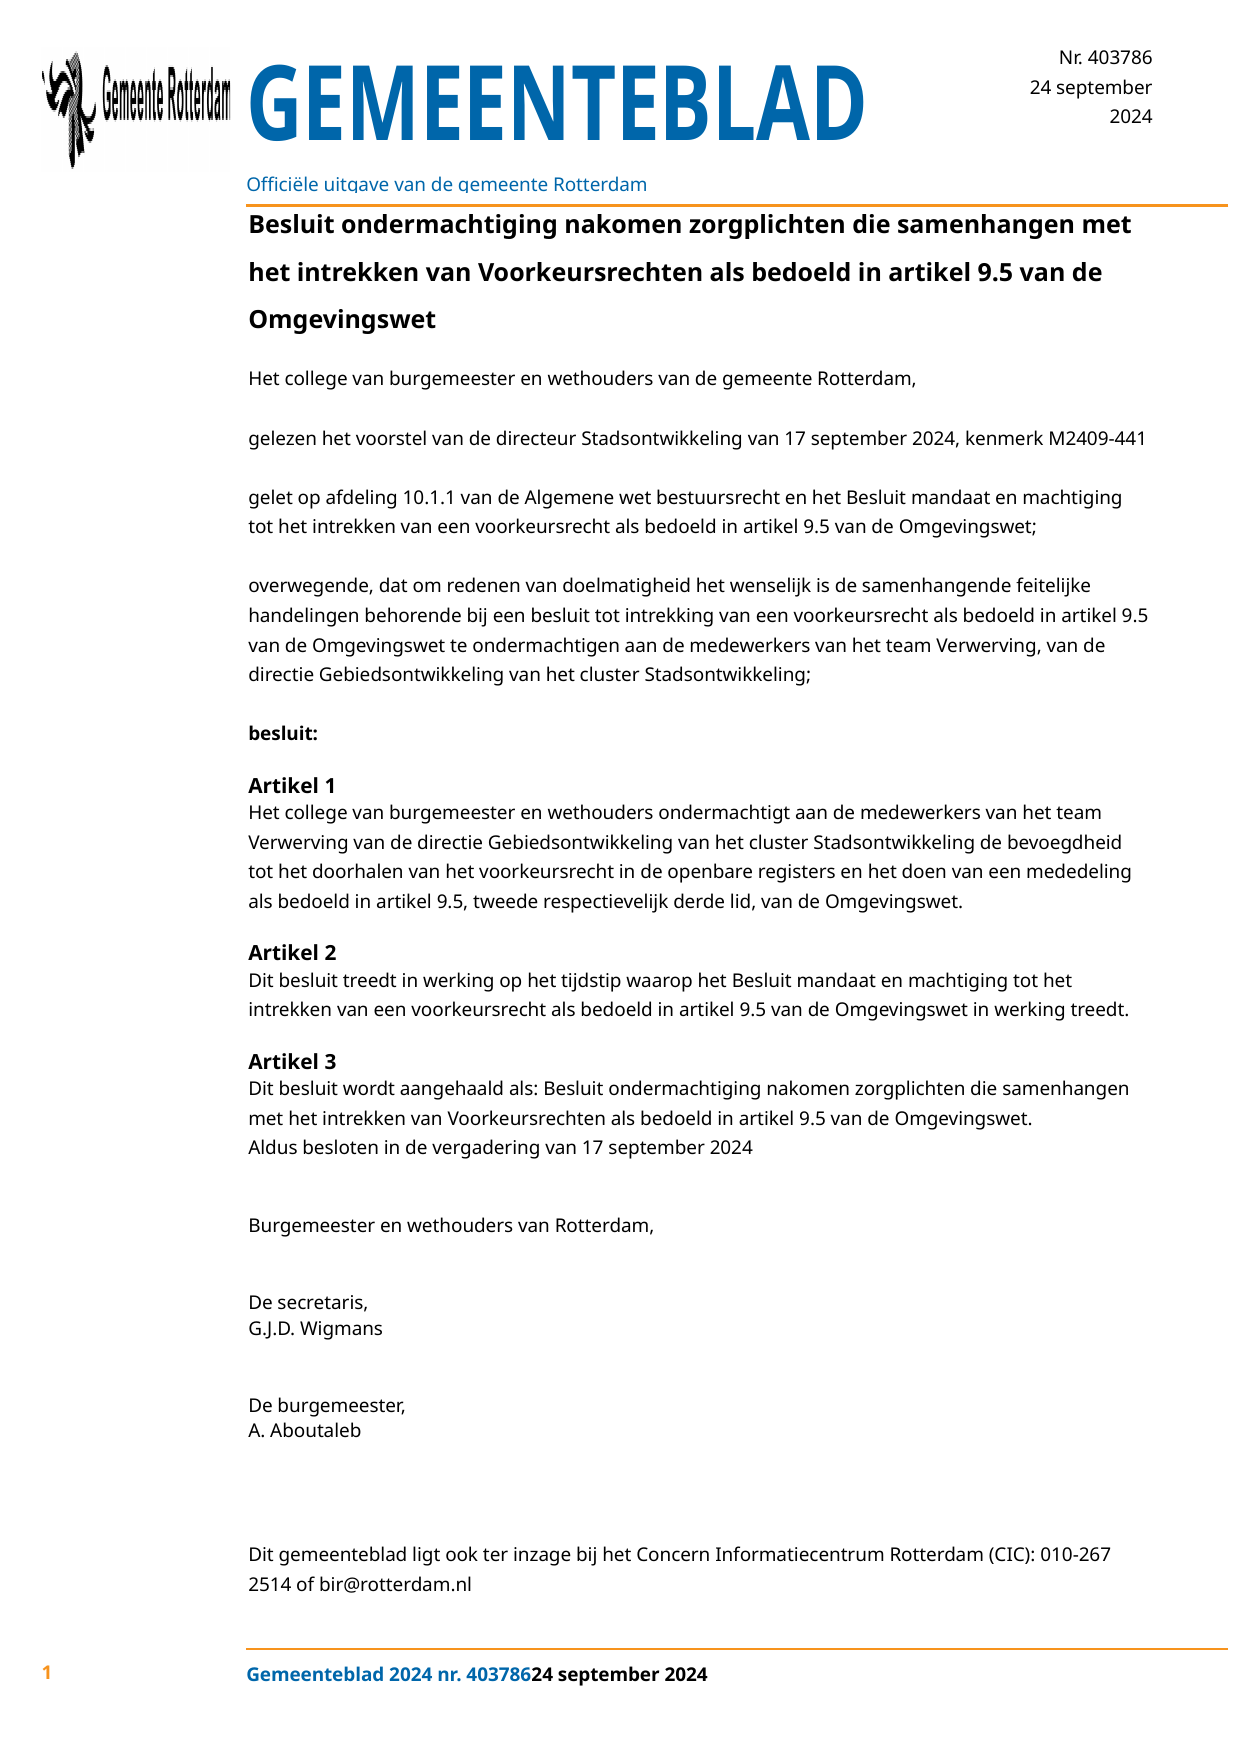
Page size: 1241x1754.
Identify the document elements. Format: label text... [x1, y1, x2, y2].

text Artikel 2 [248, 938, 1152, 967]
text Artikel 3 [248, 1047, 1152, 1075]
text gelezen het voorstel van de directeur Stadsontwikkeling van 17 september 2024, kenmerk M2409-441 [248, 425, 1152, 450]
text Dit besluit wordt aangehaald als: Besluit ondermachtiging nakomen zorgplichten die samenhangen met het intrekken van Voorkeursrechten als bedoeld in artikel 9.5 van de Omgevingswet. [248, 1075, 1152, 1131]
text De burgemeester, [248, 1392, 1152, 1418]
text Burgemeester en wethouders van Rotterdam, [248, 1212, 1152, 1237]
text G.J.D. Wigmans [248, 1315, 1152, 1340]
text Dit besluit treedt in werking op het tijdstip waarop het Besluit mandaat en machtiging tot het intrekken van een voorkeursrecht als bedoeld in artikel 9.5 van de Omgevingswet in werking treedt. [248, 967, 1152, 1022]
text Aldus besloten in de vergadering van 17 september 2024 [248, 1134, 1152, 1160]
text besluit: [248, 721, 1152, 746]
text overwegende, dat om redenen van doelmatigheid het wenselijk is de samenhangende feitelijke handelingen behorende bij een besluit tot intrekking van een voorkeursrecht als bedoeld in artikel 9.5 van de Omgevingswet te ondermachtigen aan de medewerkers van het team Verwerving, van de directie Gebiedsontwikkeling van het cluster Stadsontwikkeling; [248, 573, 1152, 687]
text Besluit ondermachtiging nakomen zorgplichten die samenhangen met het intrekken van Voorkeursrechten als bedoeld in artikel 9.5 van de Omgevingswet [248, 207, 1152, 336]
text Artikel 1 [248, 771, 1152, 799]
text gelet op afdeling 10.1.1 van de Algemene wet bestuursrecht en het Besluit mandaat en machtiging tot het intrekken van een voorkeursrecht als bedoeld in artikel 9.5 van de Omgevingswet; [248, 484, 1152, 539]
text A. Aboutaleb [248, 1418, 1152, 1443]
text Het college van burgemeester en wethouders ondermachtigt aan de medewerkers van het team Verwerving van de directie Gebiedsontwikkeling van het cluster Stadsontwikkeling de bevoegdheid tot het doorhalen van het voorkeursrecht in de openbare registers en het doen van een mededeling als bedoeld in artikel 9.5, tweede respectievelijk derde lid, van de Omgevingswet. [248, 799, 1152, 914]
picture [41, 47, 231, 172]
text Het college van burgemeester en wethouders van de gemeente Rotterdam, [248, 366, 1152, 391]
text De secretaris, [248, 1289, 1152, 1315]
text Dit gemeenteblad ligt ook ter inzage bij het Concern Informatiecentrum Rotterdam (CIC): 010-267 2514 of bir@rotterdam.nl [248, 1541, 1152, 1597]
